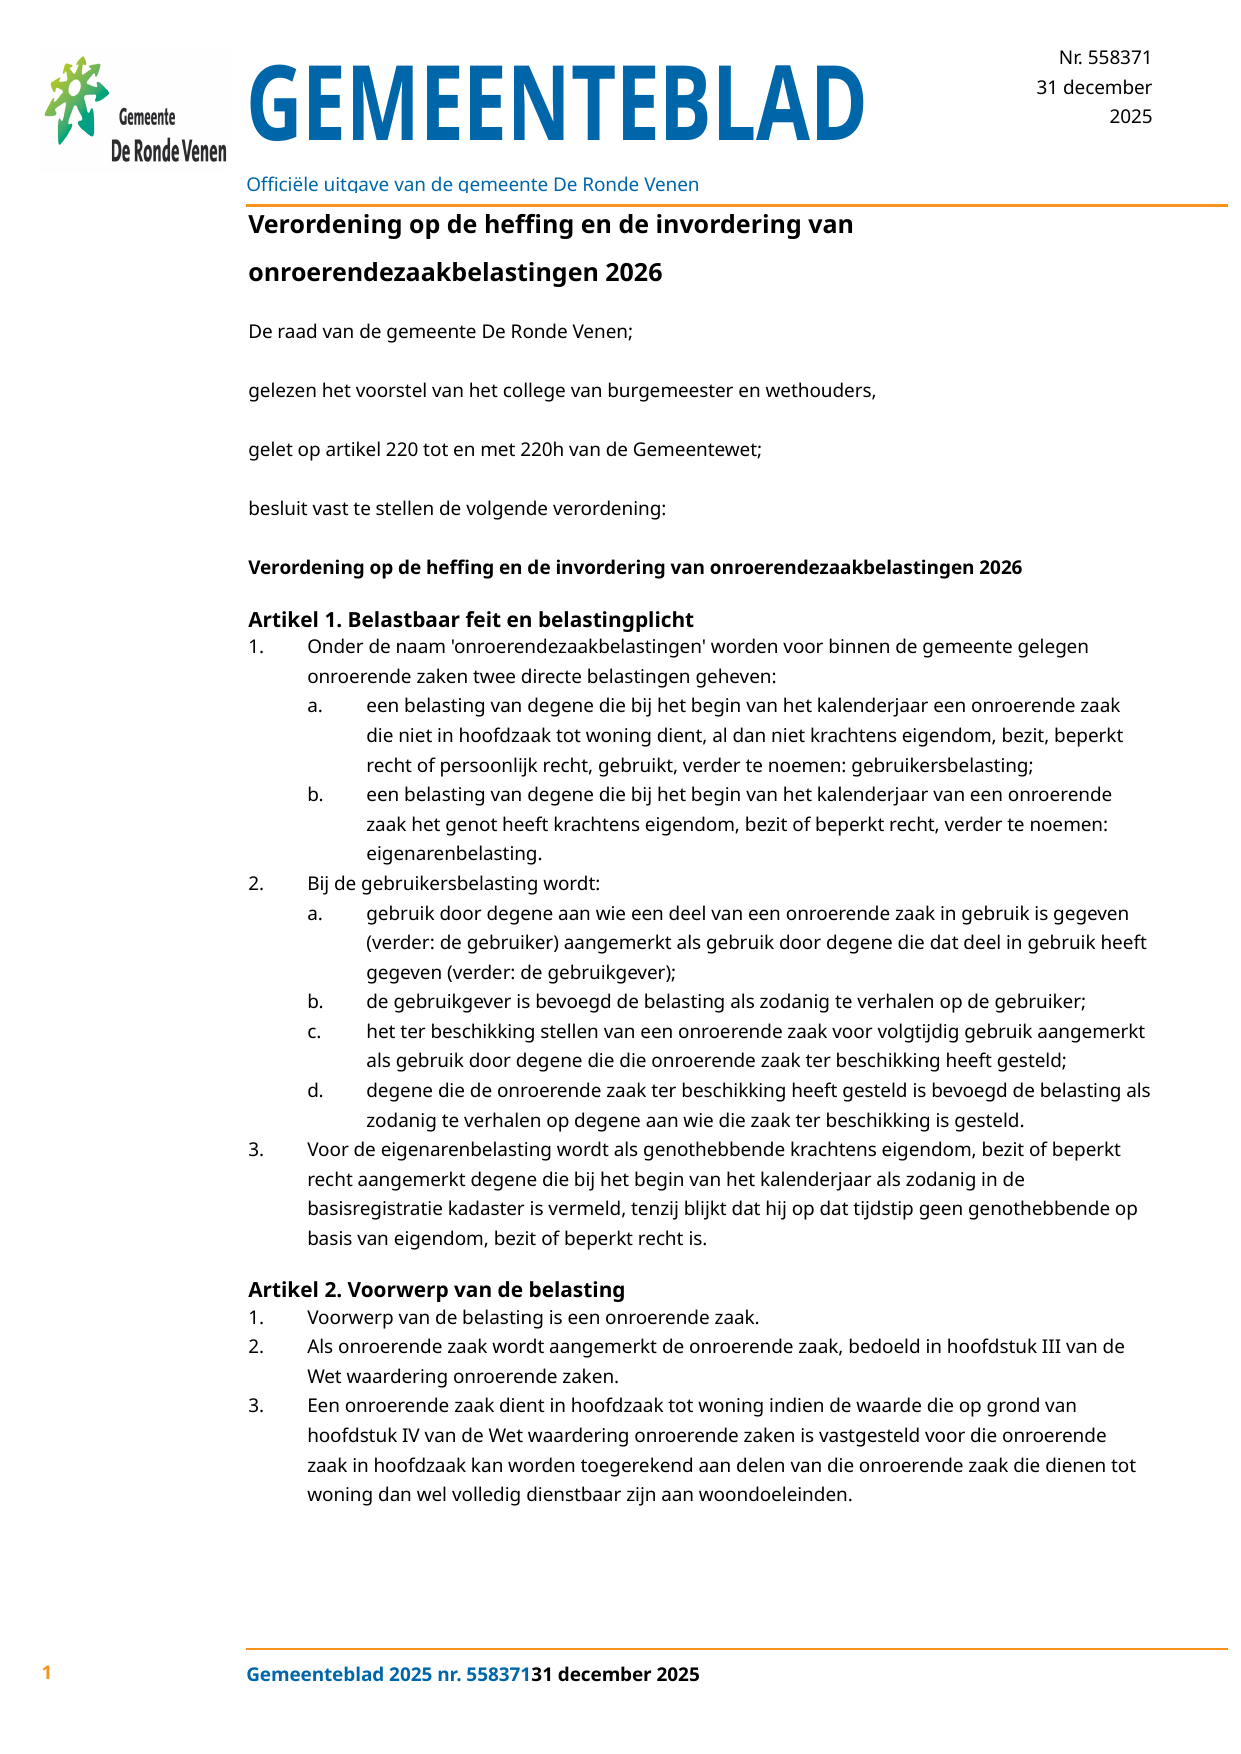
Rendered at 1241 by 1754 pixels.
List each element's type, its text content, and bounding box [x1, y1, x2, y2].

list Onder de naam 'onroerendezaakbelastingen' worden voor binnen de gemeente gelegen onroerende zaken twee directe belastingen geheven: [248, 633, 1152, 689]
list Een onroerende zaak dient in hoofdzaak tot woning indien de waarde die op grond van hoofdstuk IV van de Wet waardering onroerende zaken is vastgesteld voor die onroerende zaak in hoofdzaak kan worden toegerekend aan delen van die onroerende zaak die dienen tot woning dan wel volledig dienstbaar zijn aan woondoeleinden. [248, 1393, 1152, 1507]
text gelet op artikel 220 tot en met 220h van de Gemeentewet; [248, 436, 1152, 462]
text Artikel 1. Belastbaar feit en belastingplicht [248, 605, 1152, 633]
text Verordening op de heffing en de invordering van onroerendezaakbelastingen 2026 [248, 207, 1152, 288]
list Als onroerende zaak wordt aangemerkt de onroerende zaak, bedoeld in hoofdstuk III van de Wet waardering onroerende zaken. [248, 1333, 1152, 1389]
list Voorwerp van de belasting is een onroerende zaak. [248, 1304, 1152, 1330]
text De raad van de gemeente De Ronde Venen; [248, 318, 1152, 344]
list gebruik door degene aan wie een deel van een onroerende zaak in gebruik is gegeven (verder: de gebruiker) aangemerkt als gebruik door degene die dat deel in gebruik heeft gegeven (verder: de gebruikgever); [307, 900, 1152, 984]
list het ter beschikking stellen van een onroerende zaak voor volgtijdig gebruik aangemerkt als gebruik door degene die die onroerende zaak ter beschikking heeft gesteld; [307, 1018, 1152, 1073]
list de gebruikgever is bevoegd de belasting als zodanig te verhalen op de gebruiker; [307, 988, 1152, 1014]
list een belasting van degene die bij het begin van het kalenderjaar een onroerende zaak die niet in hoofdzaak tot woning dient, al dan niet krachtens eigendom, bezit, beperkt recht of persoonlijk recht, gebruikt, verder te noemen: gebruikersbelasting; [307, 693, 1152, 777]
list Bij de gebruikersbelasting wordt: [248, 870, 1152, 896]
text Verordening op de heffing en de invordering van onroerendezaakbelastingen 2026 [248, 554, 1152, 580]
list Voor de eigenarenbelasting wordt als genothebbende krachtens eigendom, bezit of beperkt recht aangemerkt degene die bij het begin van het kalenderjaar als zodanig in de basisregistratie kadaster is vermeld, tenzij blijkt dat hij op dat tijdstip geen genothebbende op basis van eigendom, bezit of beperkt recht is. [248, 1136, 1152, 1251]
text gelezen het voorstel van het college van burgemeester en wethouders, [248, 377, 1152, 403]
list degene die de onroerende zaak ter beschikking heeft gesteld is bevoegd de belasting als zodanig te verhalen op degene aan wie die zaak ter beschikking is gesteld. [307, 1077, 1152, 1132]
list een belasting van degene die bij het begin van het kalenderjaar van een onroerende zaak het genot heeft krachtens eigendom, bezit of beperkt recht, verder te noemen: eigenarenbelasting. [307, 781, 1152, 866]
text besluit vast te stellen de volgende verordening: [248, 495, 1152, 521]
text Artikel 2. Voorwerp van de belasting [248, 1276, 1152, 1304]
picture [41, 47, 231, 172]
